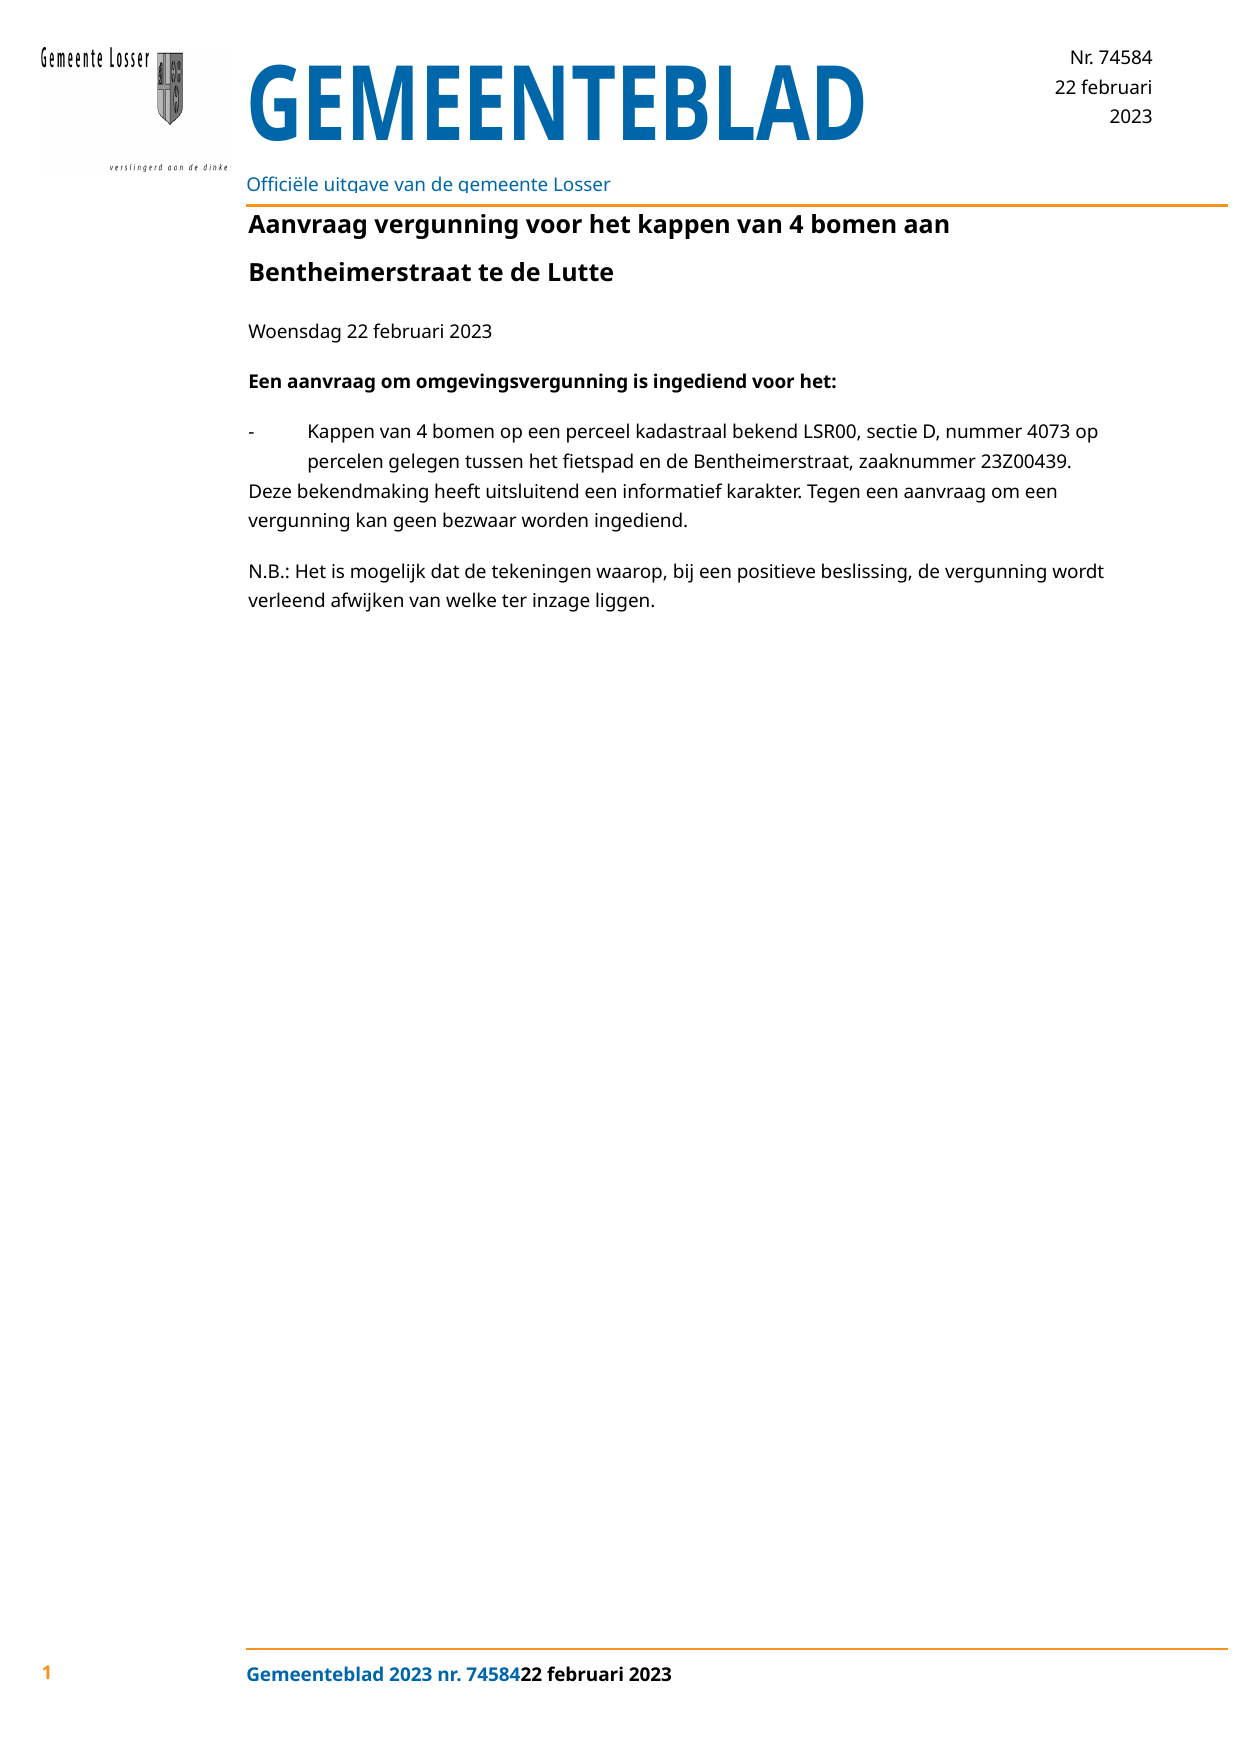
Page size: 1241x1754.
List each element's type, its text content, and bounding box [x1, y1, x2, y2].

text Deze bekendmaking heeft uitsluitend een informatief karakter. Tegen een aanvraag om een vergunning kan geen bezwaar worden ingediend. [248, 478, 1152, 533]
picture [41, 47, 231, 172]
text Woensdag 22 februari 2023 [248, 318, 1152, 344]
list Kappen van 4 bomen op een perceel kadastraal bekend LSR00, sectie D, nummer 4073 op percelen gelegen tussen het fietspad en de Bentheimerstraat, zaaknummer 23Z00439. [248, 419, 1152, 474]
text Aanvraag vergunning voor het kappen van 4 bomen aan Bentheimerstraat te de Lutte [248, 207, 1152, 288]
text Een aanvraag om omgevingsvergunning is ingediend voor het: [248, 368, 1152, 394]
text N.B.: Het is mogelijk dat de tekeningen waarop, bij een positieve beslissing, de vergunning wordt verleend afwijken van welke ter inzage liggen. [248, 558, 1152, 613]
